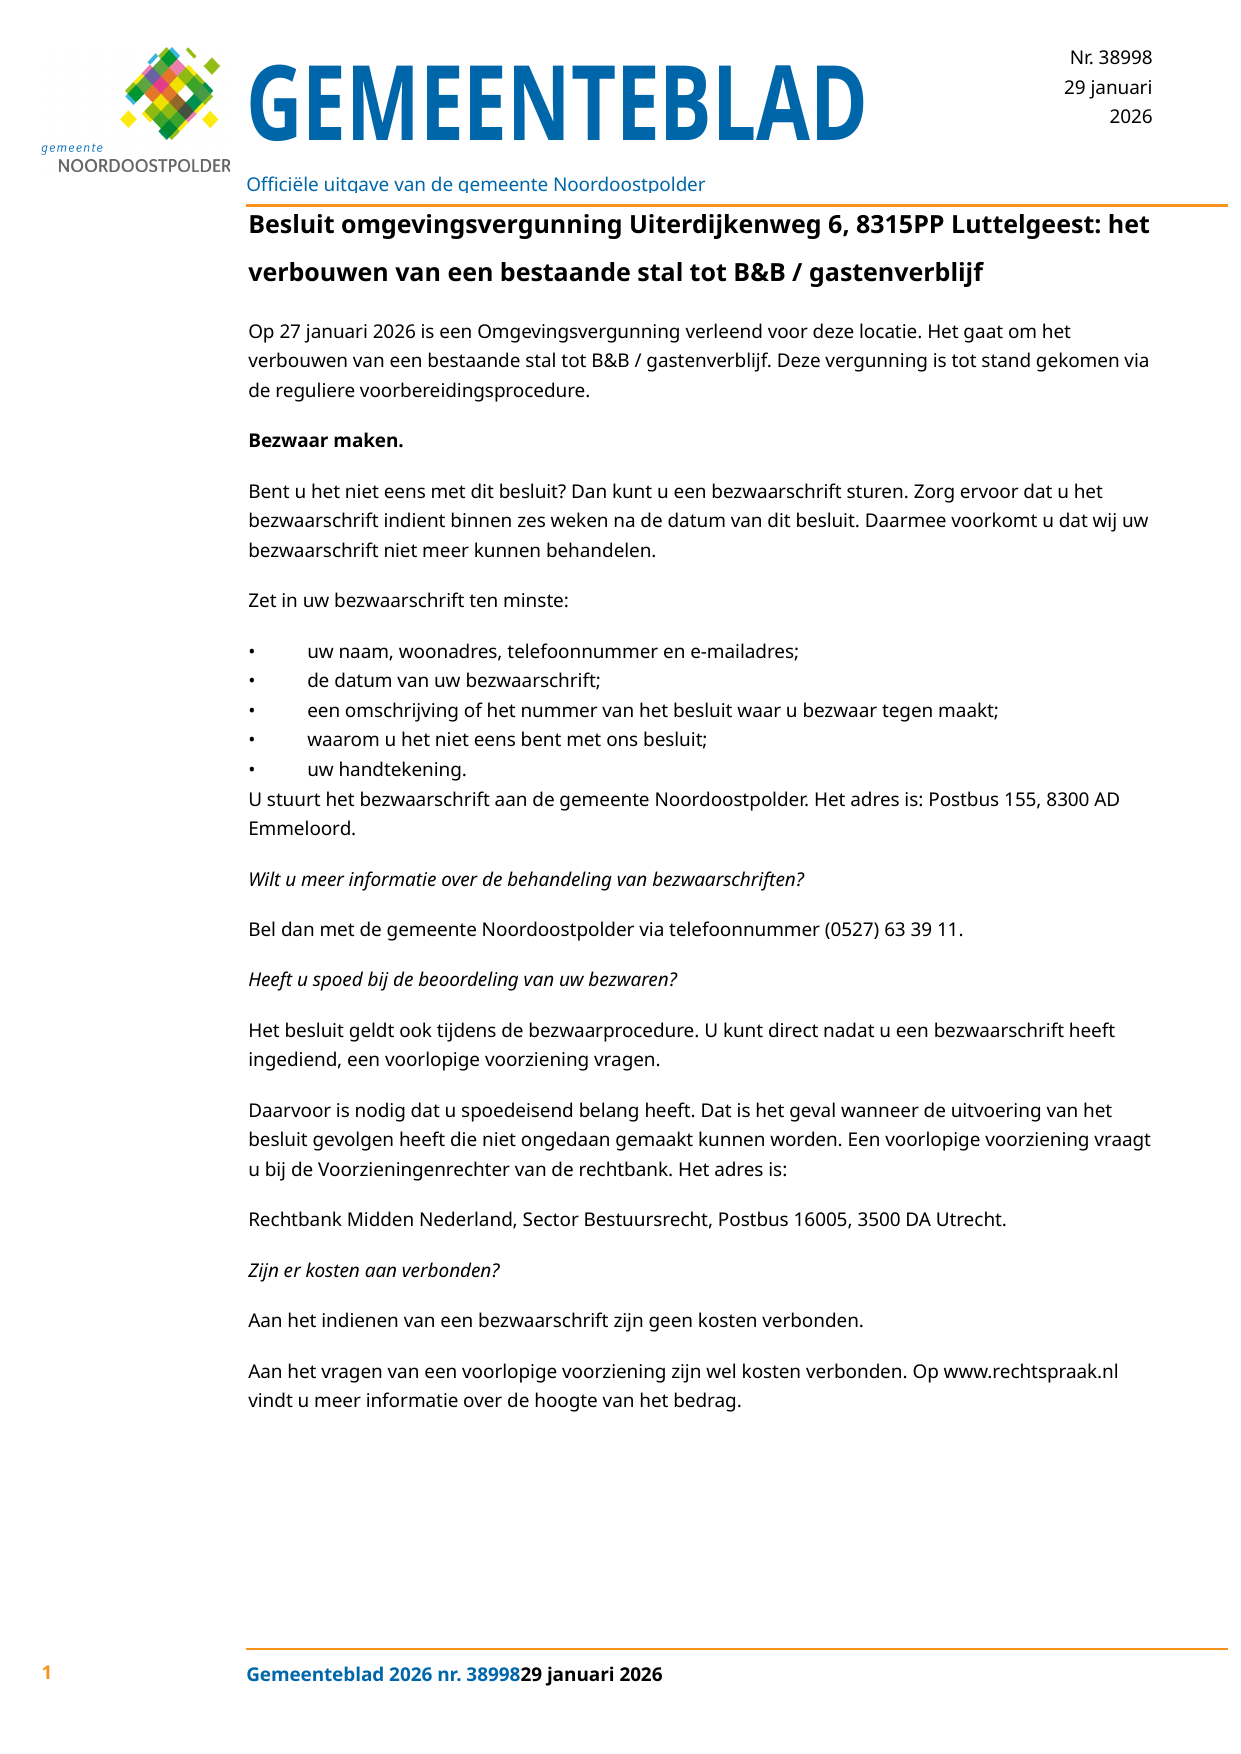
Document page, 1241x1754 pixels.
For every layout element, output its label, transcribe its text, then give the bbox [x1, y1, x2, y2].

text Wilt u meer informatie over de behandeling van bezwaarschriften? [248, 866, 1152, 892]
text Bezwaar maken. [248, 427, 1152, 453]
text Zet in uw bezwaarschrift ten minste: [248, 587, 1152, 613]
text Heeft u spoed bij de beoordeling van uw bezwaren? [248, 967, 1152, 992]
text Besluit omgevingsvergunning Uiterdijkenweg 6, 8315PP Luttelgeest: het verbouwen van een bestaande stal tot B&B / gastenverblijf [248, 207, 1152, 288]
list uw handtekening. [248, 756, 1152, 782]
list waarom u het niet eens bent met ons besluit; [248, 727, 1152, 752]
text Zijn er kosten aan verbonden? [248, 1257, 1152, 1283]
list een omschrijving of het nummer van het besluit waar u bezwaar tegen maakt; [248, 697, 1152, 723]
text Op 27 januari 2026 is een Omgevingsvergunning verleend voor deze locatie. Het gaat om het verbouwen van een bestaande stal tot B&B / gastenverblijf. Deze vergunning is tot stand gekomen via de reguliere voorbereidingsprocedure. [248, 318, 1152, 403]
text Het besluit geldt ook tijdens de bezwaarprocedure. U kunt direct nadat u een bezwaarschrift heeft ingediend, een voorlopige voorziening vragen. [248, 1017, 1152, 1072]
text Aan het indienen van een bezwaarschrift zijn geen kosten verbonden. [248, 1307, 1152, 1333]
list de datum van uw bezwaarschrift; [248, 667, 1152, 693]
text Bent u het niet eens met dit besluit? Dan kunt u een bezwaarschrift sturen. Zorg ervoor dat u het bezwaarschrift indient binnen zes weken na de datum van dit besluit. Daarmee voorkomt u dat wij uw bezwaarschrift niet meer kunnen behandelen. [248, 478, 1152, 563]
picture [41, 47, 231, 172]
text Aan het vragen van een voorlopige voorziening zijn wel kosten verbonden. Op www.rechtspraak.nl vindt u meer informatie over de hoogte van het bedrag. [248, 1358, 1152, 1413]
text Rechtbank Midden Nederland, Sector Bestuursrecht, Postbus 16005, 3500 DA Utrecht. [248, 1207, 1152, 1232]
text Bel dan met de gemeente Noordoostpolder via telefoonnummer (0527) 63 39 11. [248, 916, 1152, 942]
text U stuurt het bezwaarschrift aan de gemeente Noordoostpolder. Het adres is: Postbus 155, 8300 AD Emmeloord. [248, 786, 1152, 841]
list uw naam, woonadres, telefoonnummer en e-mailadres; [248, 638, 1152, 664]
text Daarvoor is nodig dat u spoedeisend belang heeft. Dat is het geval wanneer de uitvoering van het besluit gevolgen heeft die niet ongedaan gemaakt kunnen worden. Een voorlopige voorziening vraagt u bij de Voorzieningenrechter van de rechtbank. Het adres is: [248, 1097, 1152, 1182]
